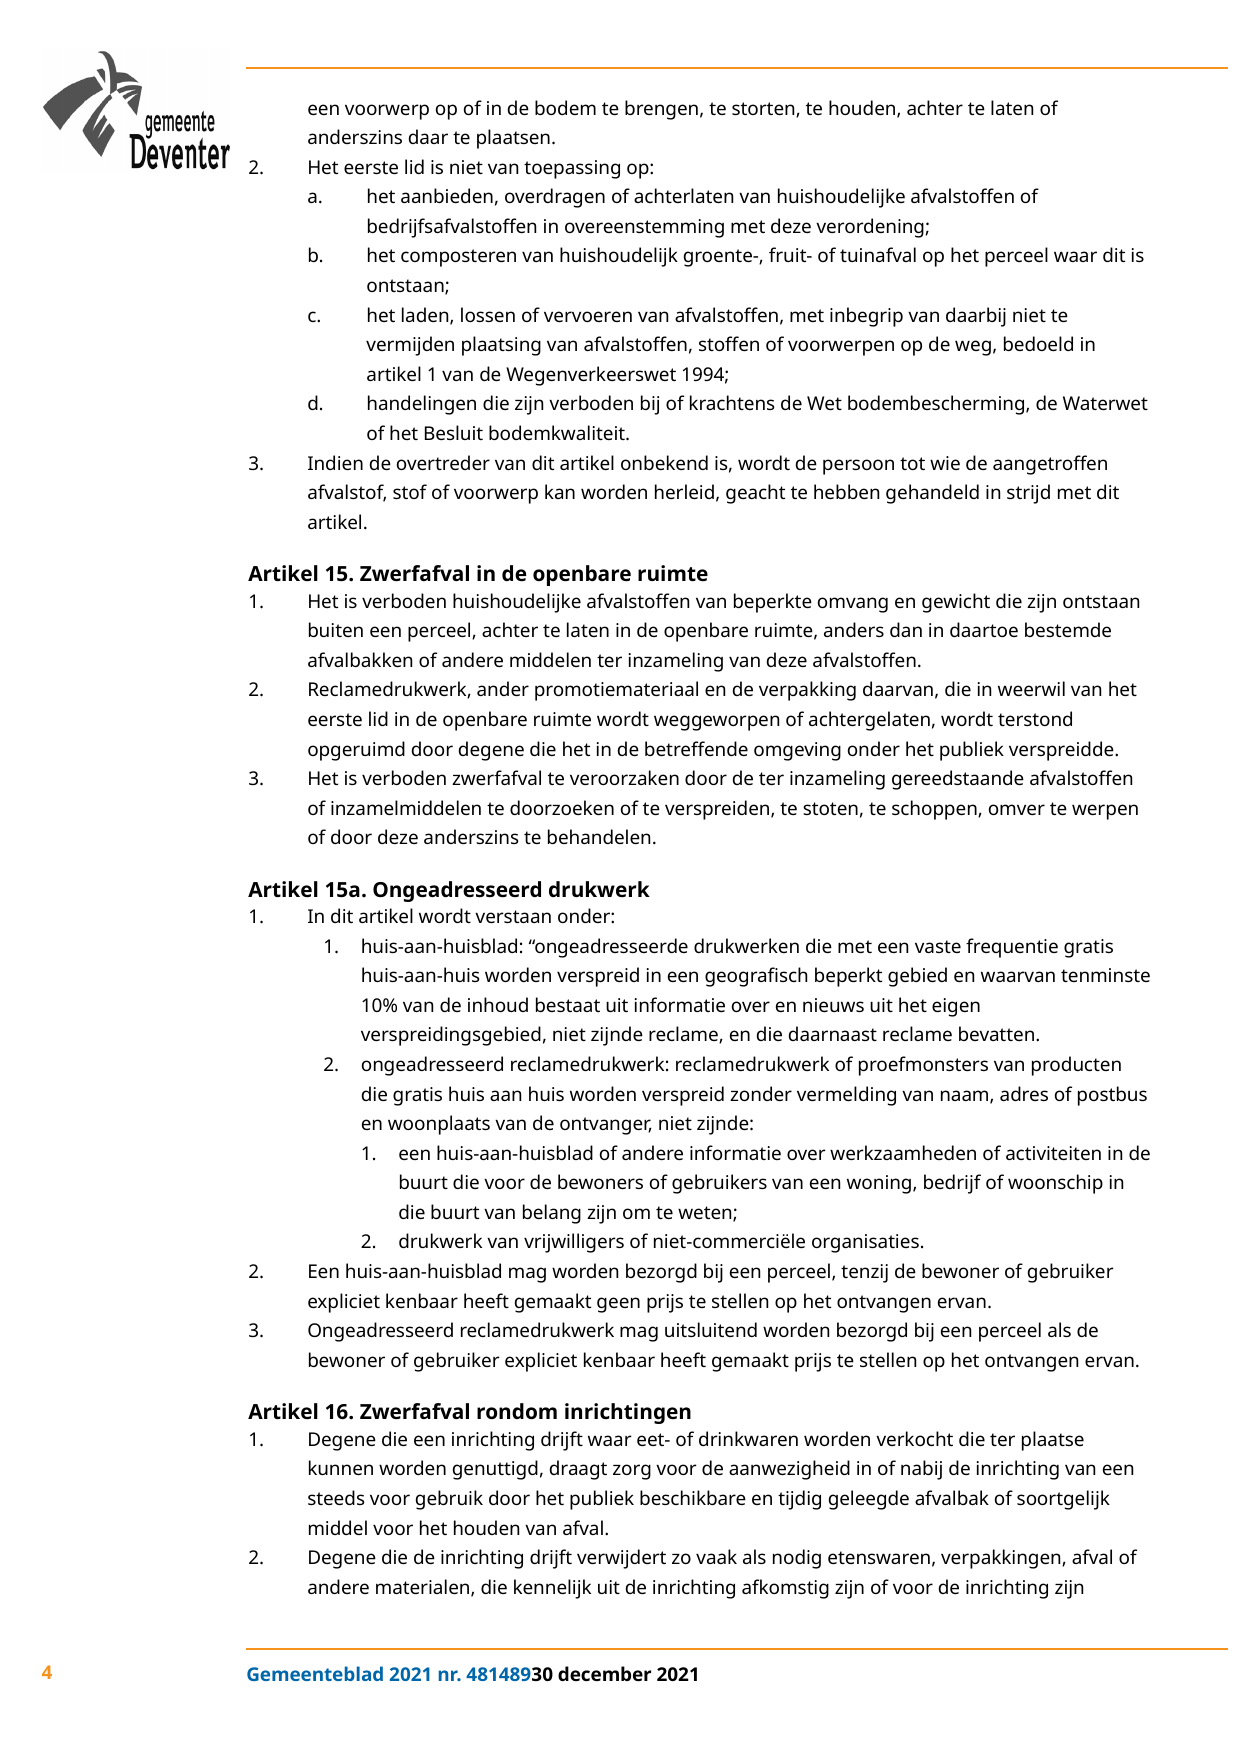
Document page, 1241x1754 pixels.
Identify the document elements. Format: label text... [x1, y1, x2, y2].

list het aanbieden, overdragen of achterlaten van huishoudelijke afvalstoffen of bedrijfsafvalstoffen in overeenstemming met deze verordening; [307, 183, 1152, 239]
list Een huis-aan-huisblad mag worden bezorgd bij een perceel, tenzij de bewoner of gebruiker expliciet kenbaar heeft gemaakt geen prijs te stellen op het ontvangen ervan. [248, 1258, 1152, 1314]
list Het is verboden zwerfafval te veroorzaken door de ter inzameling gereedstaande afvalstoffen of inzamelmiddelen te doorzoeken of te verspreiden, te stoten, te schoppen, omver te werpen of door deze anderszins te behandelen. [248, 765, 1152, 850]
text Artikel 15a. Ongeadresseerd drukwerk [248, 875, 1152, 903]
list Het eerste lid is niet van toepassing op: [248, 154, 1152, 180]
list een huis-aan-huisblad of andere informatie over werkzaamheden of activiteiten in de buurt die voor de bewoners of gebruikers van een woning, bedrijf of woonschip in die buurt van belang zijn om te weten; [361, 1140, 1152, 1225]
picture [41, 47, 231, 172]
list Reclamedrukwerk, ander promotiemateriaal en de verpakking daarvan, die in weerwil van het eerste lid in de openbare ruimte wordt weggeworpen of achtergelaten, wordt terstond opgeruimd door degene die het in de betreffende omgeving onder het publiek verspreidde. [248, 677, 1152, 761]
list drukwerk van vrijwilligers of niet-commerciële organisaties. [361, 1229, 1152, 1254]
list het composteren van huishoudelijk groente-, fruit- of tuinafval op het perceel waar dit is ontstaan; [307, 243, 1152, 298]
list Het is verboden huishoudelijke afvalstoffen van beperkte omvang en gewicht die zijn ontstaan buiten een perceel, achter te laten in de openbare ruimte, anders dan in daartoe bestemde afvalbakken of andere middelen ter inzameling van deze afvalstoffen. [248, 588, 1152, 673]
list handelingen die zijn verboden bij of krachtens de Wet bodembescherming, de Waterwet of het Besluit bodemkwaliteit. [307, 391, 1152, 446]
list Degene die de inrichting drijft verwijdert zo vaak als nodig etenswaren, verpakkingen, afval of andere materialen, die kennelijk uit de inrichting afkomstig zijn of voor de inrichting zijn [248, 1544, 1152, 1599]
list huis-aan-huisblad: “ongeadresseerde drukwerken die met een vaste frequentie gratis huis-aan-huis worden verspreid in een geografisch beperkt gebied en waarvan tenminste 10% van de inhoud bestaat uit informatie over en nieuws uit het eigen verspreidingsgebied, niet zijnde reclame, en die daarnaast reclame bevatten. [323, 933, 1152, 1047]
list het laden, lossen of vervoeren van afvalstoffen, met inbegrip van daarbij niet te vermijden plaatsing van afvalstoffen, stoffen of voorwerpen op de weg, bedoeld in artikel 1 van de Wegenverkeerswet 1994; [307, 302, 1152, 387]
text Artikel 15. Zwerfafval in de openbare ruimte [248, 559, 1152, 588]
list Degene die een inrichting drijft waar eet- of drinkwaren worden verkocht die ter plaatse kunnen worden genuttigd, draagt zorg voor de aanwezigheid in of nabij de inrichting van een steeds voor gebruik door het publiek beschikbare en tijdig geleegde afvalbak of soortgelijk middel voor het houden van afval. [248, 1426, 1152, 1540]
list een voorwerp op of in de bodem te brengen, te storten, te houden, achter te laten of anderszins daar te plaatsen. [248, 95, 1152, 150]
list Indien de overtreder van dit artikel onbekend is, wordt de persoon tot wie de aangetroffen afvalstof, stof of voorwerp kan worden herleid, geacht te hebben gehandeld in strijd met dit artikel. [248, 450, 1152, 535]
list Ongeadresseerd reclamedrukwerk mag uitsluitend worden bezorgd bij een perceel als de bewoner of gebruiker expliciet kenbaar heeft gemaakt prijs te stellen op het ontvangen ervan. [248, 1317, 1152, 1373]
text Artikel 16. Zwerfafval rondom inrichtingen [248, 1397, 1152, 1426]
list ongeadresseerd reclamedrukwerk: reclamedrukwerk of proefmonsters van producten die gratis huis aan huis worden verspreid zonder vermelding van naam, adres of postbus en woonplaats van de ontvanger, niet zijnde: [323, 1051, 1152, 1136]
list In dit artikel wordt verstaan onder: [248, 903, 1152, 929]
